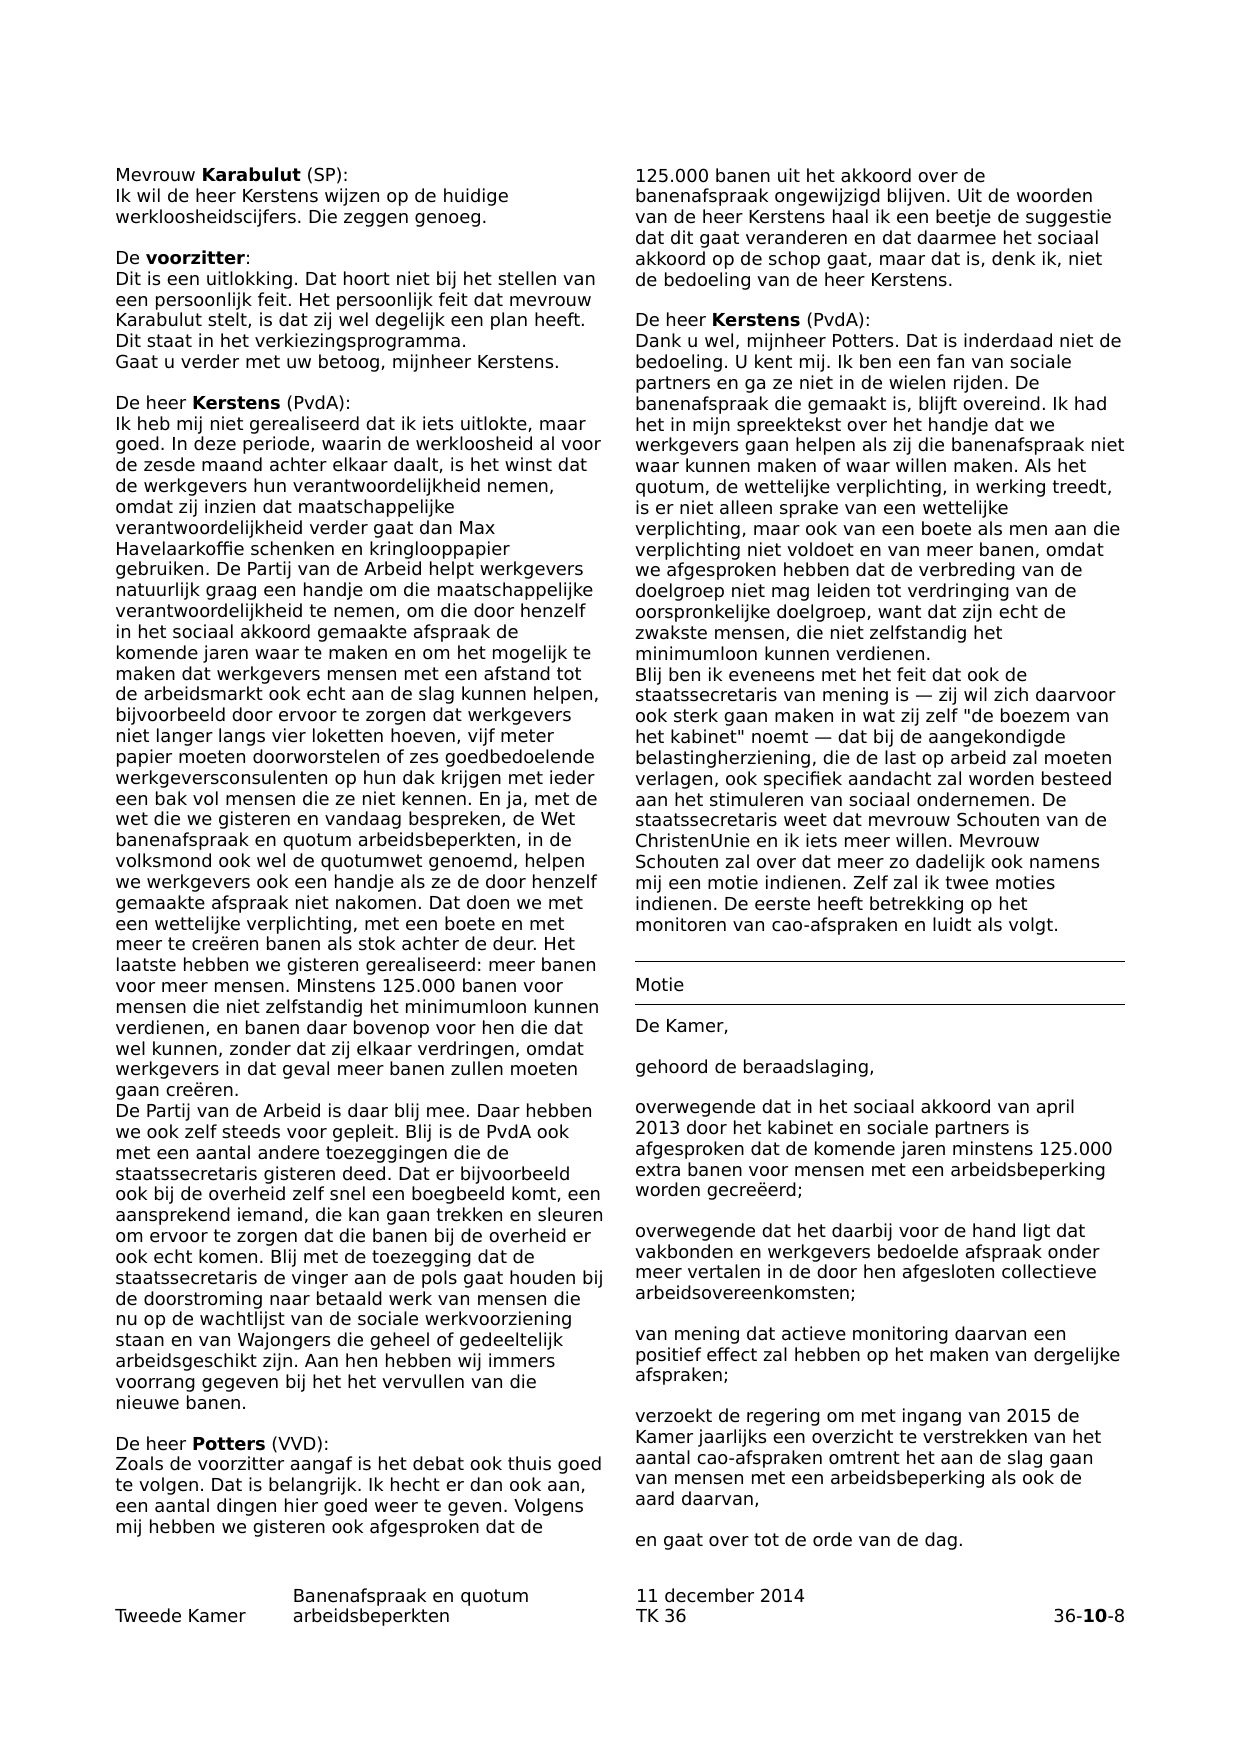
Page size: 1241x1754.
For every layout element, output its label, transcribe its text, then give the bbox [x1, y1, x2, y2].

text 125.000 banen uit het akkoord over de banenafspraak ongewijzigd blijven. Uit de woorden van de heer Kerstens haal ik een beetje de suggestie dat dit gaat veranderen en dat daarmee het sociaal akkoord op de schop gaat, maar dat is, denk ik, niet de bedoeling van de heer Kerstens. [635, 165, 1125, 290]
text overwegende dat het daarbij voor de hand ligt dat vakbonden en werkgevers bedoelde afspraak onder meer vertalen in de door hen afgesloten collectieve arbeidsovereenkomsten; [635, 1221, 1125, 1304]
text Ik heb mij niet gerealiseerd dat ik iets uitlokte, maar goed. In deze periode, waarin de werkloosheid al voor de zesde maand achter elkaar daalt, is het winst dat de werkgevers hun verantwoordelijkheid nemen, omdat zij inzien dat maatschappelijke verantwoordelijkheid verder gaat dan Max Havelaarkoffie schenken en kringlooppapier gebruiken. De Partij van de Arbeid helpt werkgevers natuurlijk graag een handje om die maatschappelijke verantwoordelijkheid te nemen, om die door henzelf in het sociaal akkoord gemaakte afspraak de komende jaren waar te maken en om het mogelijk te maken dat werkgevers mensen met een afstand tot de arbeidsmarkt ook echt aan de slag kunnen helpen, bijvoorbeeld door ervoor te zorgen dat werkgevers niet langer langs vier loketten hoeven, vijf meter papier moeten doorworstelen of zes goedbedoelende werkgeversconsulenten op hun dak krijgen met ieder een bak vol mensen die ze niet kennen. En ja, met de wet die we gisteren en vandaag bespreken, de Wet banenafspraak en quotum arbeidsbeperkten, in de volksmond ook wel de quotumwet genoemd, helpen we werkgevers ook een handje als ze de door henzelf gemaakte afspraak niet nakomen. Dat doen we met een wettelijke verplichting, met een boete en met meer te creëren banen als stok achter de deur. Het laatste hebben we gisteren gerealiseerd: meer banen voor meer mensen. Minstens 125.000 banen voor mensen die niet zelfstandig het minimumloon kunnen verdienen, en banen daar bovenop voor hen die dat wel kunnen, zonder dat zij elkaar verdringen, omdat werkgevers in dat geval meer banen zullen moeten gaan creëren. [115, 413, 605, 1101]
text De Kamer, [635, 1016, 1125, 1037]
text De heer Kerstens (PvdA): [635, 310, 1125, 331]
text Zoals de voorzitter aangaf is het debat ook thuis goed te volgen. Dat is belangrijk. Ik hecht er dan ook aan, een aantal dingen hier goed weer te geven. Volgens mij hebben we gisteren ook afgesproken dat de [115, 1454, 605, 1537]
text overwegende dat in het sociaal akkoord van april 2013 door het kabinet en sociale partners is afgesproken dat de komende jaren minstens 125.000 extra banen voor mensen met een arbeidsbeperking worden gecreëerd; [635, 1097, 1125, 1201]
text en gaat over tot de orde van de dag. [635, 1530, 1125, 1550]
text van mening dat actieve monitoring daarvan een positief effect zal hebben op het maken van dergelijke afspraken; [635, 1324, 1125, 1386]
text Dit is een uitlokking. Dat hoort niet bij het stellen van een persoonlijk feit. Het persoonlijk feit dat mevrouw Karabulut stelt, is dat zij wel degelijk een plan heeft. Dit staat in het verkiezingsprogramma. [115, 268, 605, 352]
text Ik wil de heer Kerstens wijzen op de huidige werkloosheidscijfers. Die zeggen genoeg. [115, 186, 605, 228]
text De Partij van de Arbeid is daar blij mee. Daar hebben we ook zelf steeds voor gepleit. Blij is de PvdA ook met een aantal andere toezeggingen die de staatssecretaris gisteren deed. Dat er bijvoorbeeld ook bij de overheid zelf snel een boegbeeld komt, een aansprekend iemand, die kan gaan trekken en sleuren om ervoor te zorgen dat die banen bij de overheid er ook echt komen. Blij met de toezegging dat de staatssecretaris de vinger aan de pols gaat houden bij de doorstroming naar betaald werk van mensen die nu op de wachtlijst van de sociale werkvoorziening staan en van Wajongers die geheel of gedeeltelijk arbeidsgeschikt zijn. Aan hen hebben wij immers voorrang gegeven bij het het vervullen van die nieuwe banen. [115, 1101, 605, 1413]
text Gaat u verder met uw betoog, mijnheer Kerstens. [115, 352, 605, 373]
text De heer Potters (VVD): [115, 1433, 605, 1454]
text Mevrouw Karabulut (SP): [115, 165, 605, 186]
text De voorzitter: [115, 248, 605, 268]
text De heer Kerstens (PvdA): [115, 393, 605, 413]
text Blij ben ik eveneens met het feit dat ook de staatssecretaris van mening is — zij wil zich daarvoor ook sterk gaan maken in wat zij zelf "de boezem van het kabinet" noemt — dat bij de aangekondigde belastingherziening, die de last op arbeid zal moeten verlagen, ook specifiek aandacht zal worden besteed aan het stimuleren van sociaal ondernemen. De staatssecretaris weet dat mevrouw Schouten van de ChristenUnie en ik iets meer willen. Mevrouw Schouten zal over dat meer zo dadelijk ook namens mij een motie indienen. Zelf zal ik twee moties indienen. De eerste heeft betrekking op het monitoren van cao-afspraken en luidt als volgt. [635, 664, 1125, 935]
text Dank u wel, mijnheer Potters. Dat is inderdaad niet de bedoeling. U kent mij. Ik ben een fan van sociale partners en ga ze niet in de wielen rijden. De banenafspraak die gemaakt is, blijft overeind. Ik had het in mijn spreektekst over het handje dat we werkgevers gaan helpen als zij die banenafspraak niet waar kunnen maken of waar willen maken. Als het quotum, de wettelijke verplichting, in werking treedt, is er niet alleen sprake van een wettelijke verplichting, maar ook van een boete als men aan die verplichting niet voldoet en van meer banen, omdat we afgesproken hebben dat de verbreding van de doelgroep niet mag leiden tot verdringing van de oorspronkelijke doelgroep, want dat zijn echt de zwakste mensen, die niet zelfstandig het minimumloon kunnen verdienen. [635, 331, 1125, 664]
text Motie [635, 975, 1125, 996]
text gehoord de beraadslaging, [635, 1057, 1125, 1077]
text verzoekt de regering om met ingang van 2015 de Kamer jaarlijks een overzicht te verstrekken van het aantal cao-afspraken omtrent het aan de slag gaan van mensen met een arbeidsbeperking als ook de aard daarvan, [635, 1406, 1125, 1510]
